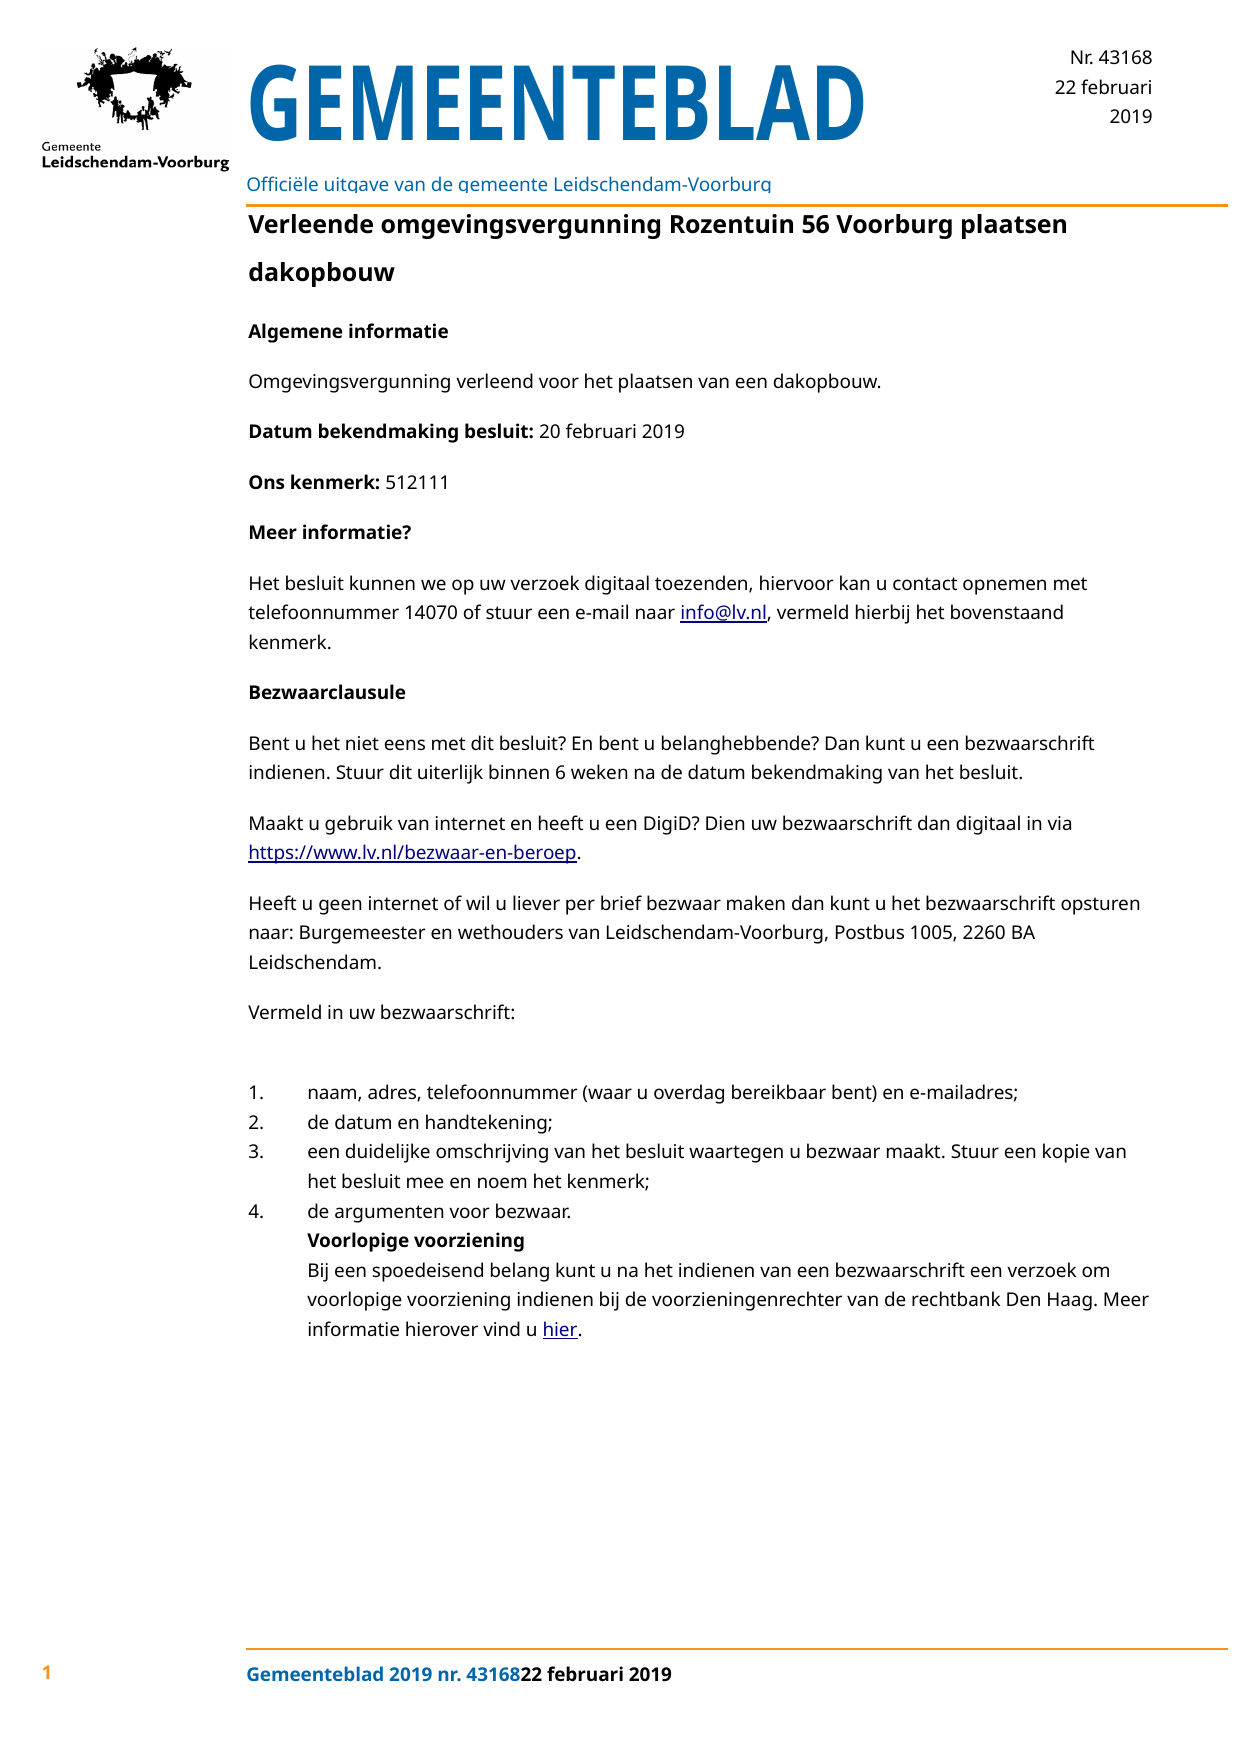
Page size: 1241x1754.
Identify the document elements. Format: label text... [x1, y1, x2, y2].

text Heeft u geen internet of wil u liever per brief bezwaar maken dan kunt u het bezwaarschrift opsturen naar: Burgemeester en wethouders van Leidschendam-Voorburg, Postbus 1005, 2260 BA Leidschendam. [248, 890, 1152, 975]
list de argumenten voor bezwaar. [248, 1198, 1152, 1224]
text Bent u het niet eens met dit besluit? En bent u belanghebbende? Dan kunt u een bezwaarschrift indienen. Stuur dit uiterlijk binnen 6 weken na de datum bekendmaking van het besluit. [248, 730, 1152, 785]
list de datum en handtekening; [248, 1109, 1152, 1135]
list naam, adres, telefoonnummer (waar u overdag bereikbaar bent) en e-mailadres; [248, 1079, 1152, 1105]
text Datum bekendmaking besluit: 20 februari 2019 [248, 419, 1152, 444]
text Algemene informatie [248, 318, 1152, 344]
picture [41, 47, 231, 172]
text Bezwaarclausule [248, 679, 1152, 705]
text Het besluit kunnen we op uw verzoek digitaal toezenden, hiervoor kan u contact opnemen met telefoonnummer 14070 of stuur een e-mail naar info@lv.nl, vermeld hierbij het bovenstaand kenmerk. [248, 570, 1152, 655]
list een duidelijke omschrijving van het besluit waartegen u bezwaar maakt. Stuur een kopie van het besluit mee en noem het kenmerk; [248, 1139, 1152, 1194]
text Meer informatie? [248, 519, 1152, 545]
text Verleende omgevingsvergunning Rozentuin 56 Voorburg plaatsen dakopbouw [248, 207, 1152, 288]
text Ons kenmerk: 512111 [248, 469, 1152, 495]
list Bij een spoedeisend belang kunt u na het indienen van een bezwaarschrift een verzoek om voorlopige voorziening indienen bij de voorzieningenrechter van de rechtbank Den Haag. Meer informatie hierover vind u hier. [248, 1257, 1152, 1342]
text Omgevingsvergunning verleend voor het plaatsen van een dakopbouw. [248, 368, 1152, 394]
text Vermeld in uw bezwaarschrift: [248, 999, 1152, 1025]
list Voorlopige voorziening [248, 1227, 1152, 1253]
text Maakt u gebruik van internet en heeft u een DigiD? Dien uw bezwaarschrift dan digitaal in via https://www.lv.nl/bezwaar-en-beroep. [248, 810, 1152, 865]
